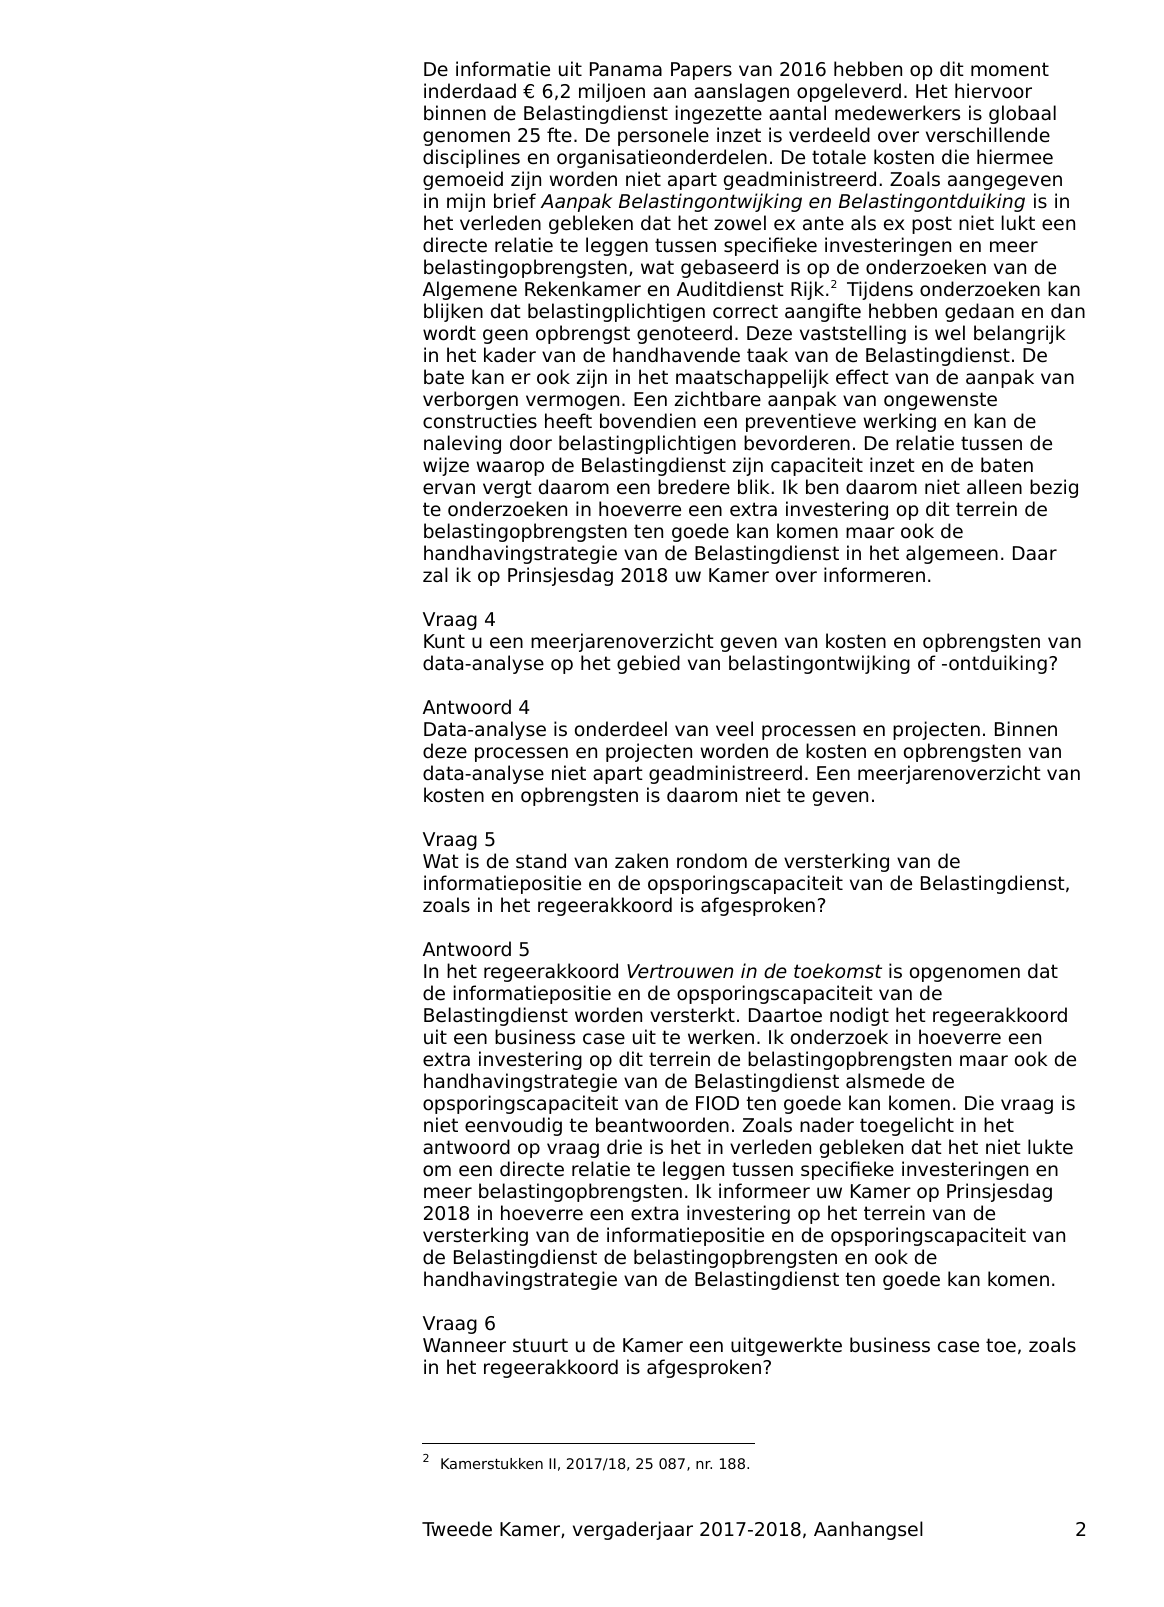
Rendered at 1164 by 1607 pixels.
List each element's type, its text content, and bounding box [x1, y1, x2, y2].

text Wanneer stuurt u de Kamer een uitgewerkte business case toe, zoals in het regeerakkoord is afgesproken? [422, 1335, 1087, 1379]
text In het regeerakkoord Vertrouwen in de toekomst is opgenomen dat de informatiepositie en de opsporingscapaciteit van de Belastingdienst worden versterkt. Daartoe nodigt het regeerakkoord uit een business case uit te werken. Ik onderzoek in hoeverre een extra investering op dit terrein de belastingopbrengsten maar ook de handhavingstrategie van de Belastingdienst alsmede de opsporingscapaciteit van de FIOD ten goede kan komen. Die vraag is niet eenvoudig te beantwoorden. Zoals nader toegelicht in het antwoord op vraag drie is het in verleden gebleken dat het niet lukte om een directe relatie te leggen tussen specifieke investeringen en meer belastingopbrengsten. Ik informeer uw Kamer op Prinsjesdag 2018 in hoeverre een extra investering op het terrein van de versterking van de informatiepositie en de opsporingscapaciteit van de Belastingdienst de belastingopbrengsten en ook de handhavingstrategie van de Belastingdienst ten goede kan komen. [422, 961, 1087, 1291]
text Antwoord 4 [422, 697, 1087, 719]
text Data-analyse is onderdeel van veel processen en projecten. Binnen deze processen en projecten worden de kosten en opbrengsten van data-analyse niet apart geadministreerd. Een meerjarenoverzicht van kosten en opbrengsten is daarom niet te geven. [422, 719, 1087, 807]
text Antwoord 5 [422, 939, 1087, 961]
text Kamerstukken II, 2017/18, 25 087, nr. 188. [422, 1452, 1087, 1474]
text Wat is de stand van zaken rondom de versterking van de informatiepositie en de opsporingscapaciteit van de Belastingdienst, zoals in het regeerakkoord is afgesproken? [422, 851, 1087, 917]
text Vraag 5 [422, 829, 1087, 851]
text Vraag 4 [422, 609, 1087, 631]
text Kunt u een meerjarenoverzicht geven van kosten en opbrengsten van data-analyse op het gebied van belastingontwijking of -ontduiking? [422, 631, 1087, 675]
text Vraag 6 [422, 1313, 1087, 1335]
text De informatie uit Panama Papers van 2016 hebben op dit moment inderdaad € 6,2 miljoen aan aanslagen opgeleverd. Het hiervoor binnen de Belastingdienst ingezette aantal medewerkers is globaal genomen 25 fte. De personele inzet is verdeeld over verschillende disciplines en organisatieonderdelen. De totale kosten die hiermee gemoeid zijn worden niet apart geadministreerd. Zoals aangegeven in mijn brief Aanpak Belastingontwijking en Belastingontduiking is in het verleden gebleken dat het zowel ex ante als ex post niet lukt een directe relatie te leggen tussen specifieke investeringen en meer belastingopbrengsten, wat gebaseerd is op de onderzoeken van de Algemene Rekenkamer en Auditdienst Rijk. Tijdens onderzoeken kan blijken dat belastingplichtigen correct aangifte hebben gedaan en dan wordt geen opbrengst genoteerd. Deze vaststelling is wel belangrijk in het kader van de handhavende taak van de Belastingdienst. De bate kan er ook zijn in het maatschappelijk effect van de aanpak van verborgen vermogen. Een zichtbare aanpak van ongewenste constructies heeft bovendien een preventieve werking en kan de naleving door belastingplichtigen bevorderen. De relatie tussen de wijze waarop de Belastingdienst zijn capaciteit inzet en de baten ervan vergt daarom een bredere blik. Ik ben daarom niet alleen bezig te onderzoeken in hoeverre een extra investering op dit terrein de belastingopbrengsten ten goede kan komen maar ook de handhavingstrategie van de Belastingdienst in het algemeen. Daar zal ik op Prinsjesdag 2018 uw Kamer over informeren. [422, 59, 1087, 587]
